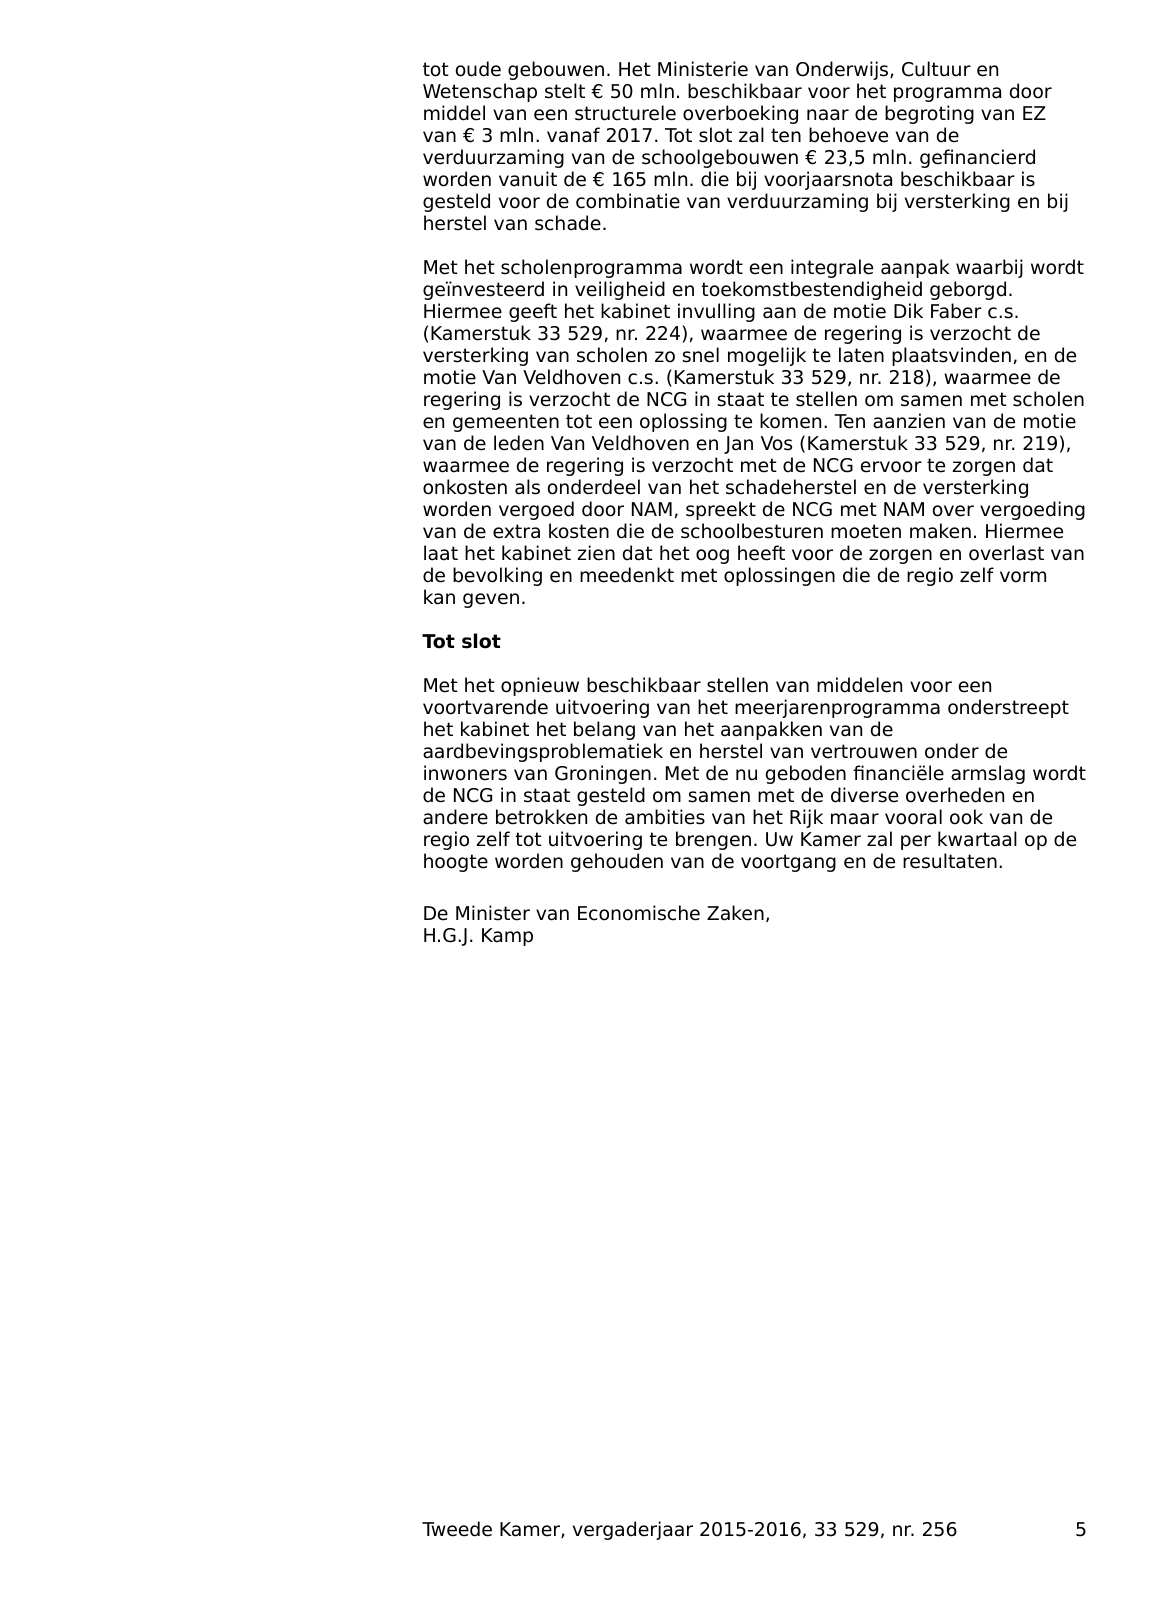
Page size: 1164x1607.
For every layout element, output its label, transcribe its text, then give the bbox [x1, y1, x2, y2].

text tot oude gebouwen. Het Ministerie van Onderwijs, Cultuur en Wetenschap stelt € 50 mln. beschikbaar voor het programma door middel van een structurele overboeking naar de begroting van EZ van € 3 mln. vanaf 2017. Tot slot zal ten behoeve van de verduurzaming van de schoolgebouwen € 23,5 mln. gefinancierd worden vanuit de € 165 mln. die bij voorjaarsnota beschikbaar is gesteld voor de combinatie van verduurzaming bij versterking en bij herstel van schade. [422, 59, 1087, 235]
text De Minister van Economische Zaken, H.G.J. Kamp [422, 903, 1087, 947]
subtitle Tot slot [422, 631, 1087, 653]
text Met het scholenprogramma wordt een integrale aanpak waarbij wordt geïnvesteerd in veiligheid en toekomstbestendigheid geborgd. Hiermee geeft het kabinet invulling aan de motie Dik Faber c.s. (Kamerstuk 33 529, nr. 224), waarmee de regering is verzocht de versterking van scholen zo snel mogelijk te laten plaatsvinden, en de motie Van Veldhoven c.s. (Kamerstuk 33 529, nr. 218), waarmee de regering is verzocht de NCG in staat te stellen om samen met scholen en gemeenten tot een oplossing te komen. Ten aanzien van de motie van de leden Van Veldhoven en Jan Vos (Kamerstuk 33 529, nr. 219), waarmee de regering is verzocht met de NCG ervoor te zorgen dat onkosten als onderdeel van het schadeherstel en de versterking worden vergoed door NAM, spreekt de NCG met NAM over vergoeding van de extra kosten die de schoolbesturen moeten maken. Hiermee laat het kabinet zien dat het oog heeft voor de zorgen en overlast van de bevolking en meedenkt met oplossingen die de regio zelf vorm kan geven. [422, 257, 1087, 609]
text Met het opnieuw beschikbaar stellen van middelen voor een voortvarende uitvoering van het meerjarenprogramma onderstreept het kabinet het belang van het aanpakken van de aardbevingsproblematiek en herstel van vertrouwen onder de inwoners van Groningen. Met de nu geboden financiële armslag wordt de NCG in staat gesteld om samen met de diverse overheden en andere betrokken de ambities van het Rijk maar vooral ook van de regio zelf tot uitvoering te brengen. Uw Kamer zal per kwartaal op de hoogte worden gehouden van de voortgang en de resultaten. [422, 675, 1087, 873]
